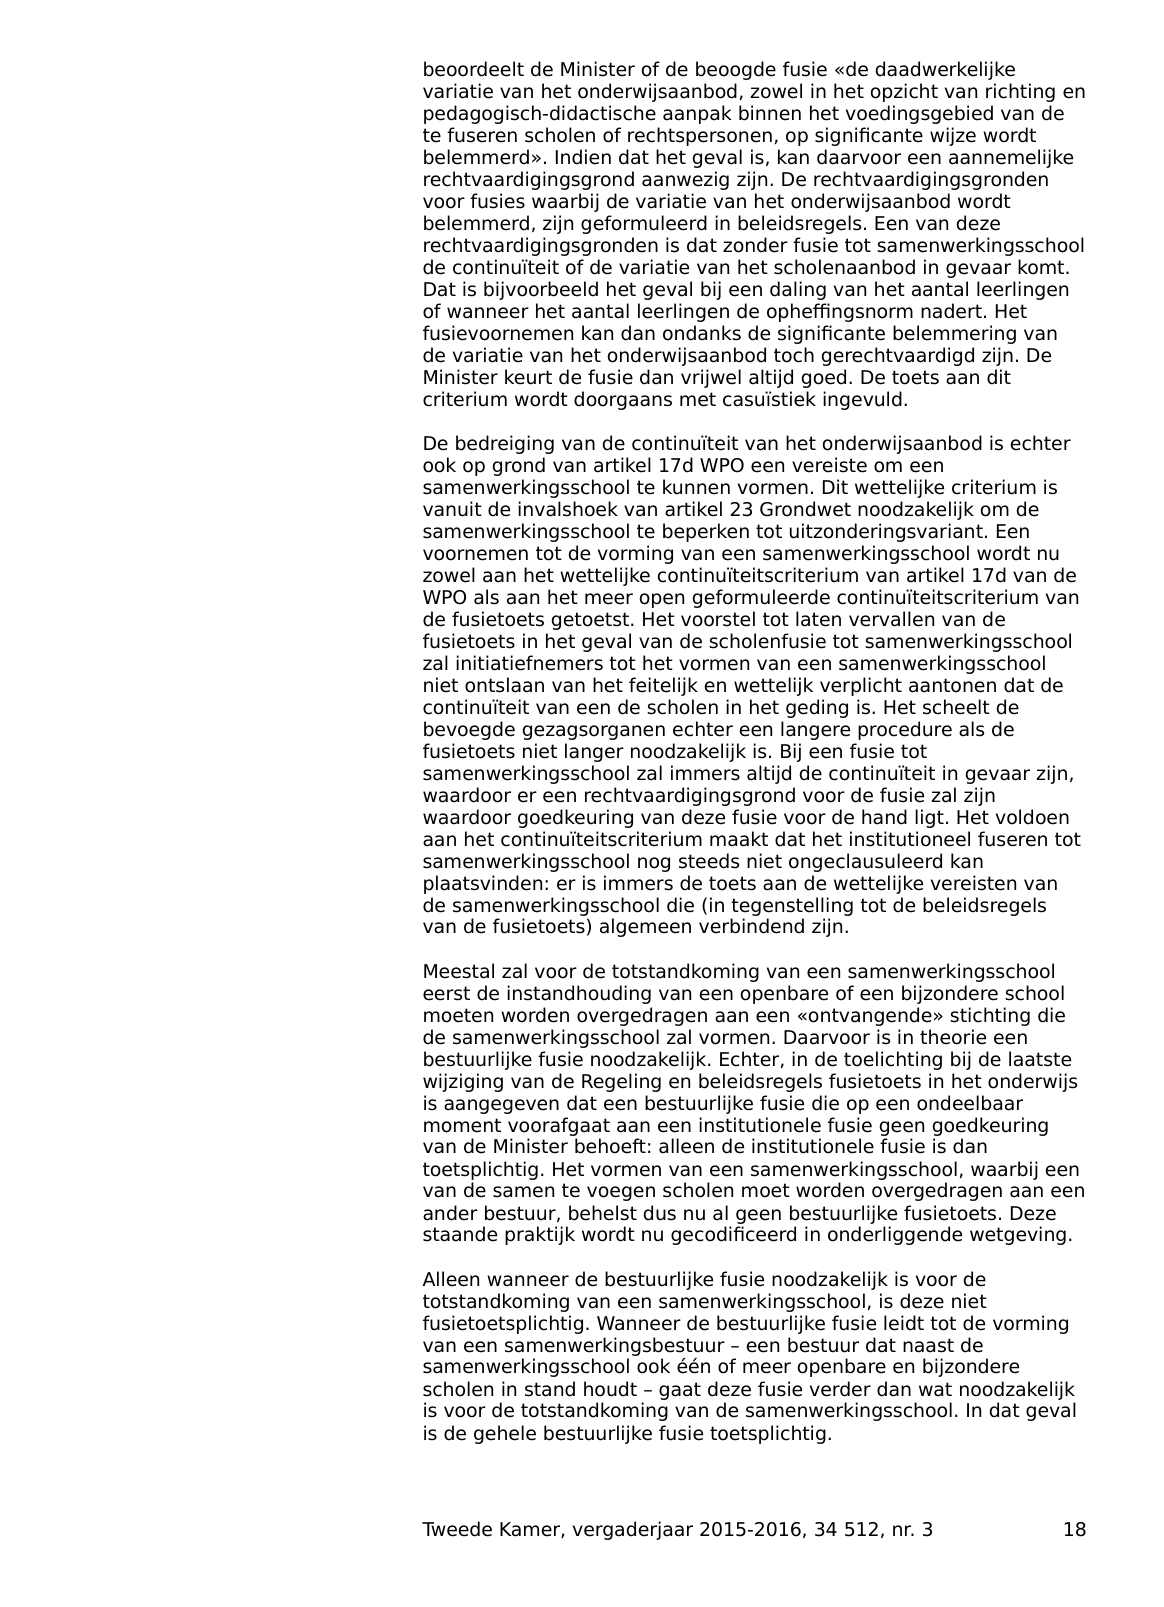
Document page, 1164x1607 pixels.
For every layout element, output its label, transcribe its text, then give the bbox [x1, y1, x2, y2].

text Alleen wanneer de bestuurlijke fusie noodzakelijk is voor de totstandkoming van een samenwerkingsschool, is deze niet fusietoetsplichtig. Wanneer de bestuurlijke fusie leidt tot de vorming van een samenwerkingsbestuur – een bestuur dat naast de samenwerkingsschool ook één of meer openbare en bijzondere scholen in stand houdt – gaat deze fusie verder dan wat noodzakelijk is voor de totstandkoming van de samenwerkingsschool. In dat geval is de gehele bestuurlijke fusie toetsplichtig. [422, 1268, 1087, 1444]
text beoordeelt de Minister of de beoogde fusie «de daadwerkelijke variatie van het onderwijsaanbod, zowel in het opzicht van richting en pedagogisch-didactische aanpak binnen het voedingsgebied van de te fuseren scholen of rechtspersonen, op significante wijze wordt belemmerd». Indien dat het geval is, kan daarvoor een aannemelijke rechtvaardigingsgrond aanwezig zijn. De rechtvaardigingsgronden voor fusies waarbij de variatie van het onderwijsaanbod wordt belemmerd, zijn geformuleerd in beleidsregels. Een van deze rechtvaardigingsgronden is dat zonder fusie tot samenwerkingsschool de continuïteit of de variatie van het scholenaanbod in gevaar komt. Dat is bijvoorbeeld het geval bij een daling van het aantal leerlingen of wanneer het aantal leerlingen de opheffingsnorm nadert. Het fusievoornemen kan dan ondanks de significante belemmering van de variatie van het onderwijsaanbod toch gerechtvaardigd zijn. De Minister keurt de fusie dan vrijwel altijd goed. De toets aan dit criterium wordt doorgaans met casuïstiek ingevuld. [422, 59, 1087, 411]
text Meestal zal voor de totstandkoming van een samenwerkingsschool eerst de instandhouding van een openbare of een bijzondere school moeten worden overgedragen aan een «ontvangende» stichting die de samenwerkingsschool zal vormen. Daarvoor is in theorie een bestuurlijke fusie noodzakelijk. Echter, in de toelichting bij de laatste wijziging van de Regeling en beleidsregels fusietoets in het onderwijs is aangegeven dat een bestuurlijke fusie die op een ondeelbaar moment voorafgaat aan een institutionele fusie geen goedkeuring van de Minister behoeft: alleen de institutionele fusie is dan toetsplichtig. Het vormen van een samenwerkingsschool, waarbij een van de samen te voegen scholen moet worden overgedragen aan een ander bestuur, behelst dus nu al geen bestuurlijke fusietoets. Deze staande praktijk wordt nu gecodificeerd in onderliggende wetgeving. [422, 961, 1087, 1246]
text De bedreiging van de continuïteit van het onderwijsaanbod is echter ook op grond van artikel 17d WPO een vereiste om een samenwerkingsschool te kunnen vormen. Dit wettelijke criterium is vanuit de invalshoek van artikel 23 Grondwet noodzakelijk om de samenwerkingsschool te beperken tot uitzonderingsvariant. Een voornemen tot de vorming van een samenwerkingsschool wordt nu zowel aan het wettelijke continuïteitscriterium van artikel 17d van de WPO als aan het meer open geformuleerde continuïteitscriterium van de fusietoets getoetst. Het voorstel tot laten vervallen van de fusietoets in het geval van de scholenfusie tot samenwerkingsschool zal initiatiefnemers tot het vormen van een samenwerkingsschool niet ontslaan van het feitelijk en wettelijk verplicht aantonen dat de continuïteit van een de scholen in het geding is. Het scheelt de bevoegde gezagsorganen echter een langere procedure als de fusietoets niet langer noodzakelijk is. Bij een fusie tot samenwerkingsschool zal immers altijd de continuïteit in gevaar zijn, waardoor er een rechtvaardigingsgrond voor de fusie zal zijn waardoor goedkeuring van deze fusie voor de hand ligt. Het voldoen aan het continuïteitscriterium maakt dat het institutioneel fuseren tot samenwerkingsschool nog steeds niet ongeclausuleerd kan plaatsvinden: er is immers de toets aan de wettelijke vereisten van de samenwerkingsschool die (in tegenstelling tot de beleidsregels van de fusietoets) algemeen verbindend zijn. [422, 433, 1087, 938]
